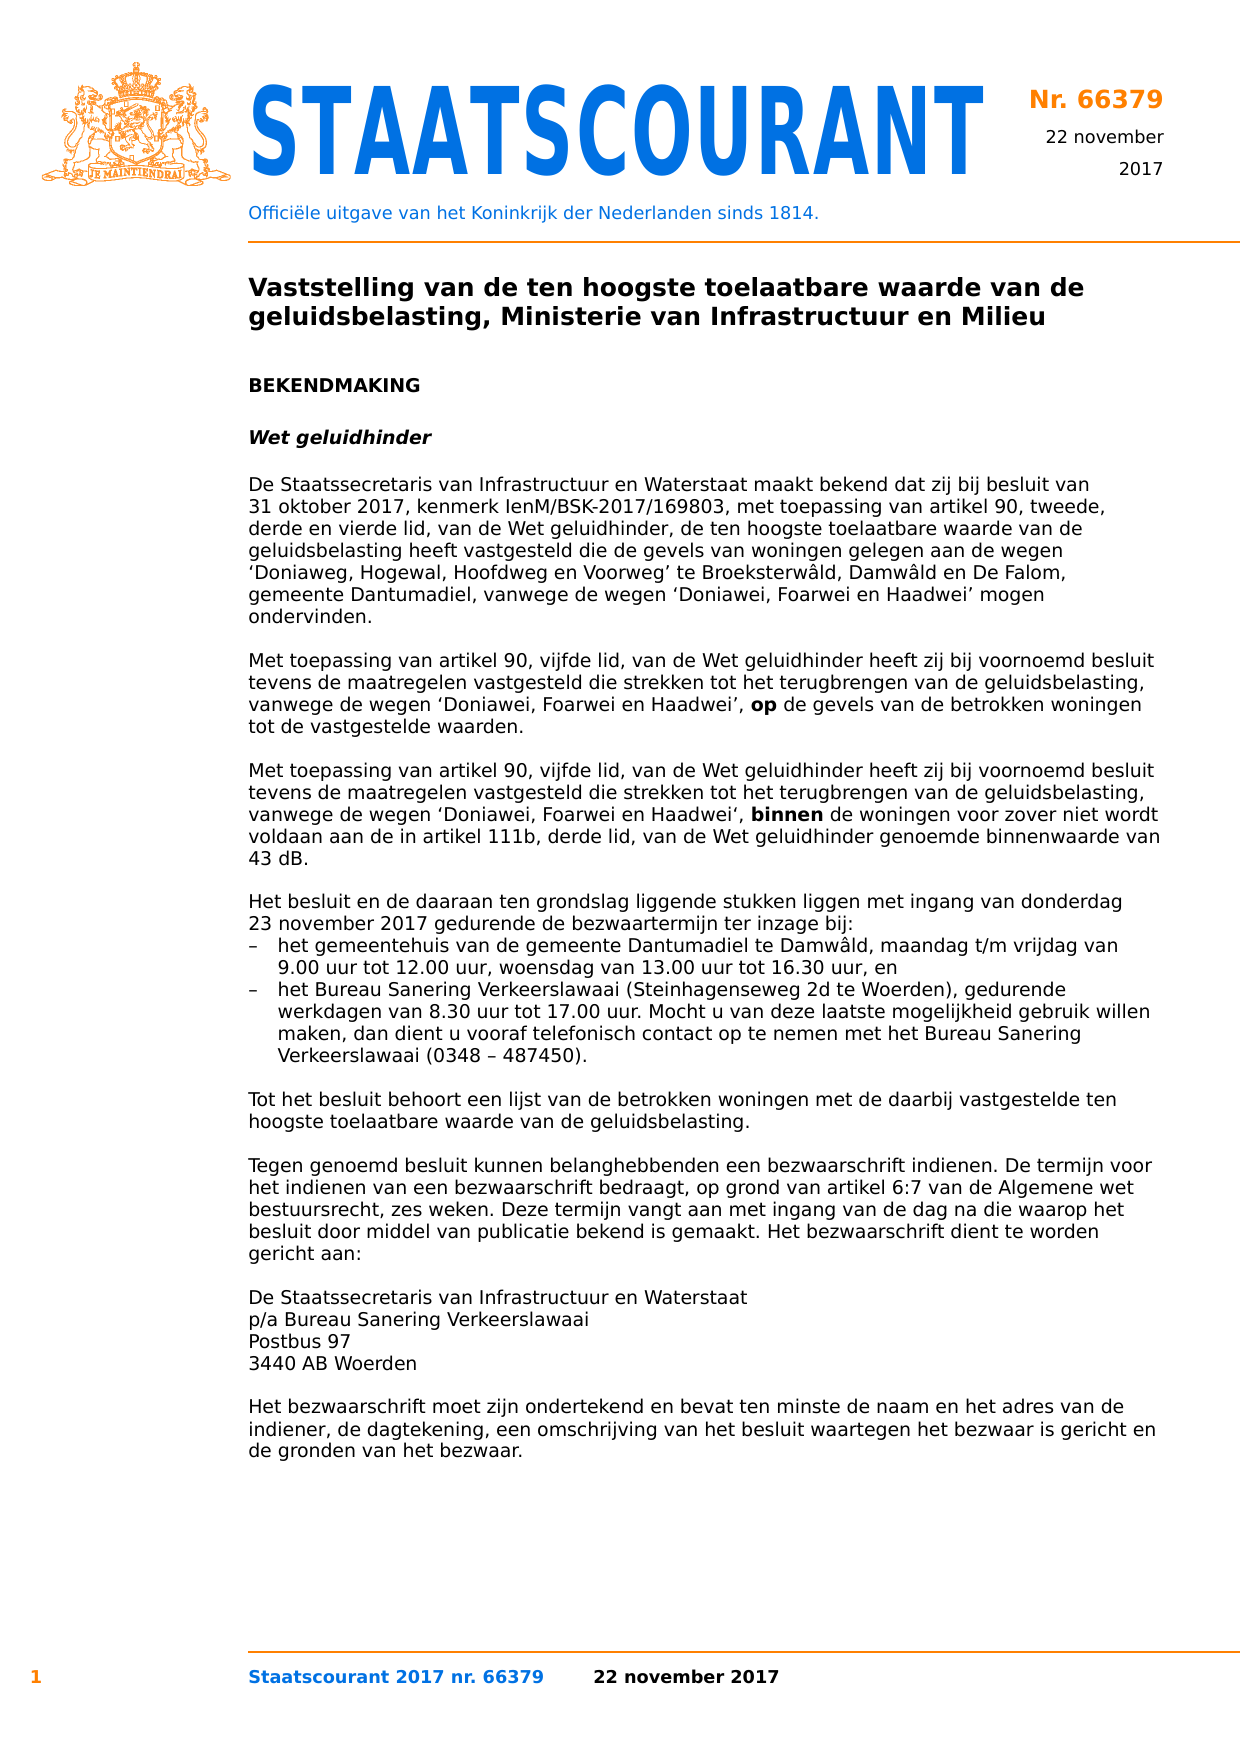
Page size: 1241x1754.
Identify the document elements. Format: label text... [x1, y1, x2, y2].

subtitle Wet geluidhinder [248, 427, 1163, 449]
text p/a Bureau Sanering Verkeerslawaai [248, 1309, 1163, 1331]
subtitle Vaststelling van de ten hoogste toelaatbare waarde van de geluidsbelasting, Ministerie van Infrastructuur en Milieu [248, 273, 1163, 331]
text Postbus 97 [248, 1331, 1163, 1353]
text Het bezwaarschrift moet zijn ondertekend en bevat ten minste de naam en het adres van de indiener, de dagtekening, een omschrijving van het besluit waartegen het bezwaar is gericht en de gronden van het bezwaar. [248, 1396, 1163, 1462]
text Met toepassing van artikel 90, vijfde lid, van de Wet geluidhinder heeft zij bij voornoemd besluit tevens de maatregelen vastgesteld die strekken tot het terugbrengen van de geluidsbelasting, vanwege de wegen ‘Doniawei, Foarwei en Haadwei‘, binnen de woningen voor zover niet wordt voldaan aan de in artikel 111b, derde lid, van de Wet geluidhinder genoemde binnenwaarde van 43 dB. [248, 759, 1163, 869]
text Tegen genoemd besluit kunnen belanghebbenden een bezwaarschrift indienen. De termijn voor het indienen van een bezwaarschrift bedraagt, op grond van artikel 6:7 van de Algemene wet bestuursrecht, zes weken. Deze termijn vangt aan met ingang van de dag na die waarop het besluit door middel van publicatie bekend is gemaakt. Het bezwaarschrift dient te worden gericht aan: [248, 1155, 1163, 1265]
table_cell 22 november [998, 121, 1240, 153]
table_header Nr. 66379 [998, 62, 1240, 121]
table_cell Officiële uitgave van het Koninkrijk der Nederlanden sinds 1814. [248, 203, 1240, 241]
text – het gemeentehuis van de gemeente Dantumadiel te Damwâld, maandag t/m vrijdag van 9.00 uur tot 12.00 uur, woensdag van 13.00 uur tot 16.30 uur, en [248, 935, 1163, 979]
subtitle BEKENDMAKING [248, 375, 1163, 397]
text 3440 AB Woerden [248, 1353, 1163, 1374]
text De Staatssecretaris van Infrastructuur en Waterstaat maakt bekend dat zij bij besluit van 31 oktober 2017, kenmerk IenM/BSK-2017/169803, met toepassing van artikel 90, tweede, derde en vierde lid, van de Wet geluidhinder, de ten hoogste toelaatbare waarde van de geluidsbelasting heeft vastgesteld die de gevels van woningen gelegen aan de wegen ‘Doniaweg, Hogewal, Hoofdweg en Voorweg’ te Broeksterwâld, Damwâld en De Falom, gemeente Dantumadiel, vanwege de wegen ‘Doniawei, Foarwei en Haadwei’ mogen ondervinden. [248, 474, 1163, 628]
text Het besluit en de daaraan ten grondslag liggende stukken liggen met ingang van donderdag 23 november 2017 gedurende de bezwaartermijn ter inzage bij: [248, 891, 1163, 935]
picture [41, 62, 231, 186]
text – het Bureau Sanering Verkeerslawaai (Steinhagenseweg 2d te Woerden), gedurende werkdagen van 8.30 uur tot 17.00 uur. Mocht u van deze laatste mogelijkheid gebruik willen maken, dan dient u vooraf telefonisch contact op te nemen met het Bureau Sanering Verkeerslawaai (0348 – 487450). [248, 979, 1163, 1067]
text Tot het besluit behoort een lijst van de betrokken woningen met de daarbij vastgestelde ten hoogste toelaatbare waarde van de geluidsbelasting. [248, 1089, 1163, 1133]
text De Staatssecretaris van Infrastructuur en Waterstaat [248, 1287, 1163, 1309]
text Met toepassing van artikel 90, vijfde lid, van de Wet geluidhinder heeft zij bij voornoemd besluit tevens de maatregelen vastgesteld die strekken tot het terugbrengen van de geluidsbelasting, vanwege de wegen ‘Doniawei, Foarwei en Haadwei’, op de gevels van de betrokken woningen tot de vastgestelde waarden. [248, 650, 1163, 738]
table_header [25, 62, 248, 241]
table_header STAATSCOURANT [248, 62, 998, 203]
table_cell 2017 [998, 153, 1240, 203]
